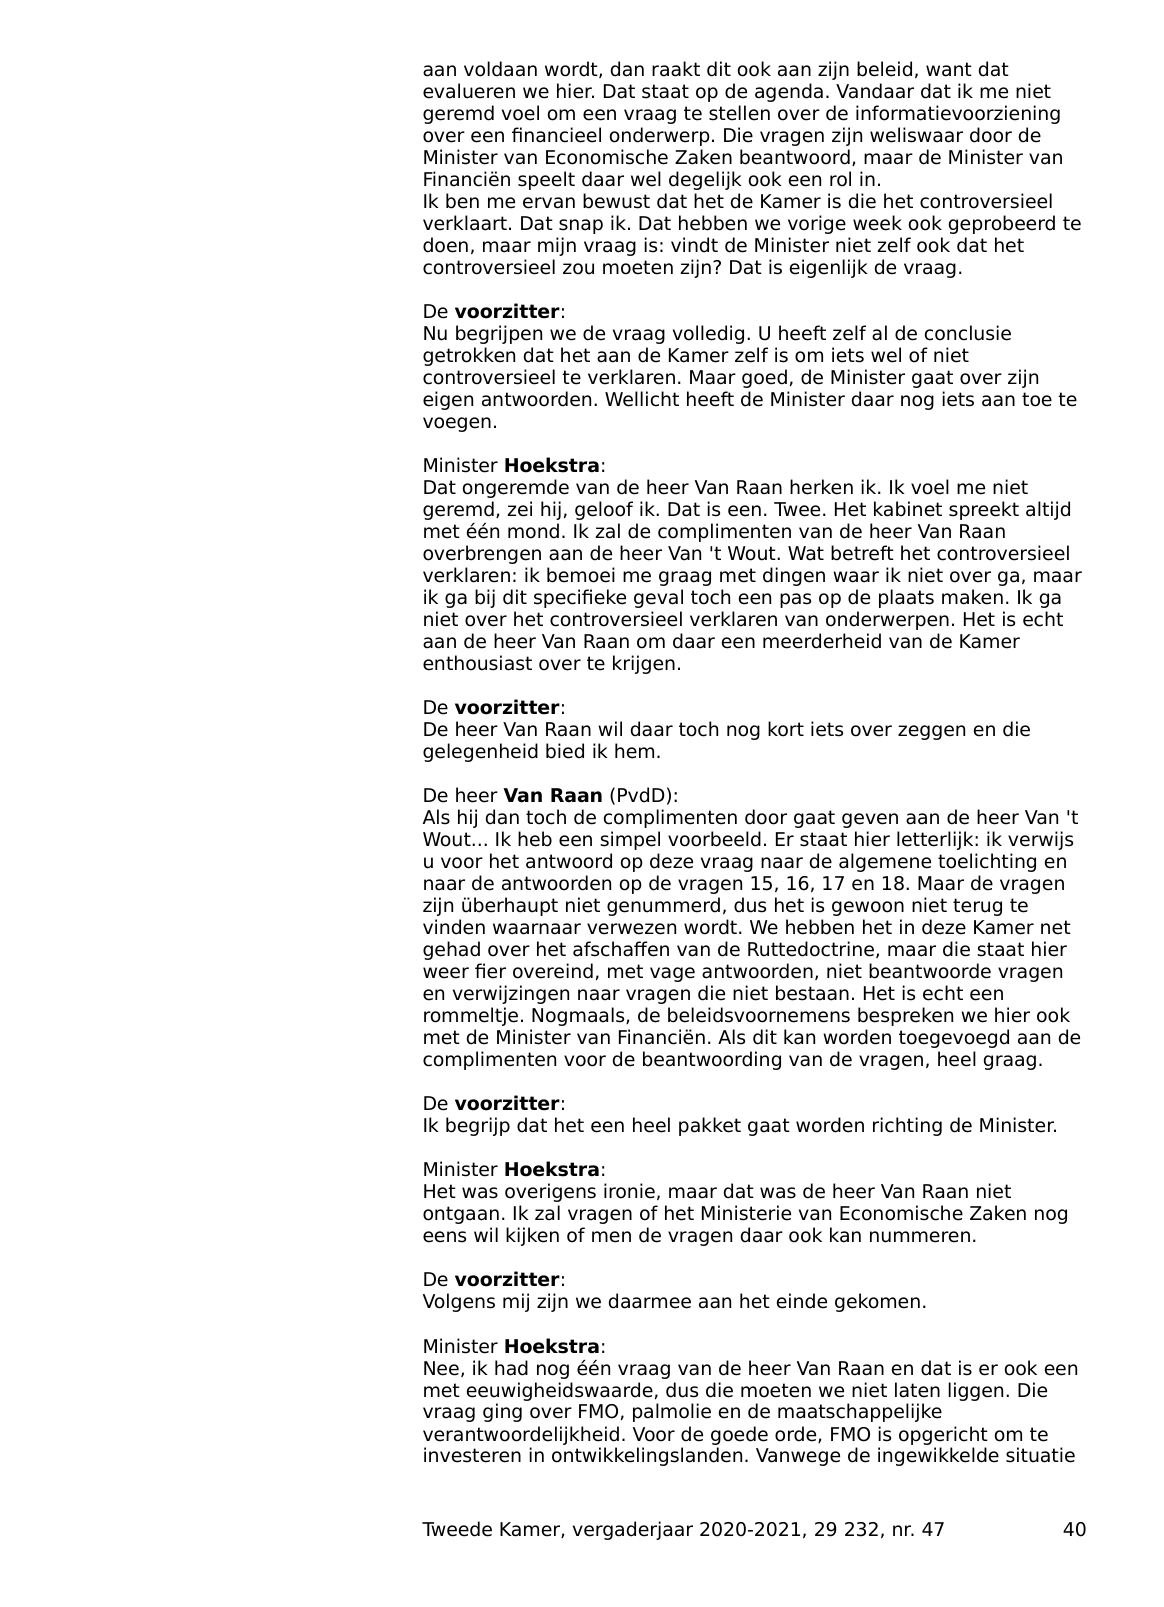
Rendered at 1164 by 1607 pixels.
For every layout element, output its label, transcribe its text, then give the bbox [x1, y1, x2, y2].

text Minister Hoekstra: [422, 1336, 1087, 1357]
text De heer Van Raan (PvdD): [422, 785, 1087, 807]
text De voorzitter: [422, 1093, 1087, 1115]
text Het was overigens ironie, maar dat was de heer Van Raan niet ontgaan. Ik zal vragen of het Ministerie van Economische Zaken nog eens wil kijken of men de vragen daar ook kan nummeren. [422, 1181, 1087, 1247]
text De voorzitter: [422, 301, 1087, 323]
text De voorzitter: [422, 697, 1087, 719]
text Als hij dan toch de complimenten door gaat geven aan de heer Van 't Wout... Ik heb een simpel voorbeeld. Er staat hier letterlijk: ik verwijs u voor het antwoord op deze vraag naar de algemene toelichting en naar de antwoorden op de vragen 15, 16, 17 en 18. Maar de vragen zijn überhaupt niet genummerd, dus het is gewoon niet terug te vinden waarnaar verwezen wordt. We hebben het in deze Kamer net gehad over het afschaffen van de Ruttedoctrine, maar die staat hier weer fier overeind, met vage antwoorden, niet beantwoorde vragen en verwijzingen naar vragen die niet bestaan. Het is echt een rommeltje. Nogmaals, de beleidsvoornemens bespreken we hier ook met de Minister van Financiën. Als dit kan worden toegevoegd aan de complimenten voor de beantwoording van de vragen, heel graag. [422, 807, 1087, 1071]
text Ik begrijp dat het een heel pakket gaat worden richting de Minister. [422, 1115, 1087, 1137]
text Minister Hoekstra: [422, 455, 1087, 477]
text De voorzitter: [422, 1269, 1087, 1291]
text Ik ben me ervan bewust dat het de Kamer is die het controversieel verklaart. Dat snap ik. Dat hebben we vorige week ook geprobeerd te doen, maar mijn vraag is: vindt de Minister niet zelf ook dat het controversieel zou moeten zijn? Dat is eigenlijk de vraag. [422, 191, 1087, 279]
text De heer Van Raan wil daar toch nog kort iets over zeggen en die gelegenheid bied ik hem. [422, 719, 1087, 763]
text aan voldaan wordt, dan raakt dit ook aan zijn beleid, want dat evalueren we hier. Dat staat op de agenda. Vandaar dat ik me niet geremd voel om een vraag te stellen over de informatievoorziening over een financieel onderwerp. Die vragen zijn weliswaar door de Minister van Economische Zaken beantwoord, maar de Minister van Financiën speelt daar wel degelijk ook een rol in. [422, 59, 1087, 191]
text Minister Hoekstra: [422, 1159, 1087, 1181]
text Dat ongeremde van de heer Van Raan herken ik. Ik voel me niet geremd, zei hij, geloof ik. Dat is een. Twee. Het kabinet spreekt altijd met één mond. Ik zal de complimenten van de heer Van Raan overbrengen aan de heer Van 't Wout. Wat betreft het controversieel verklaren: ik bemoei me graag met dingen waar ik niet over ga, maar ik ga bij dit specifieke geval toch een pas op de plaats maken. Ik ga niet over het controversieel verklaren van onderwerpen. Het is echt aan de heer Van Raan om daar een meerderheid van de Kamer enthousiast over te krijgen. [422, 477, 1087, 675]
text Nee, ik had nog één vraag van de heer Van Raan en dat is er ook een met eeuwigheidswaarde, dus die moeten we niet laten liggen. Die vraag ging over FMO, palmolie en de maatschappelijke verantwoordelijkheid. Voor de goede orde, FMO is opgericht om te investeren in ontwikkelingslanden. Vanwege de ingewikkelde situatie [422, 1357, 1087, 1467]
text Nu begrijpen we de vraag volledig. U heeft zelf al de conclusie getrokken dat het aan de Kamer zelf is om iets wel of niet controversieel te verklaren. Maar goed, de Minister gaat over zijn eigen antwoorden. Wellicht heeft de Minister daar nog iets aan toe te voegen. [422, 323, 1087, 433]
text Volgens mij zijn we daarmee aan het einde gekomen. [422, 1291, 1087, 1313]
